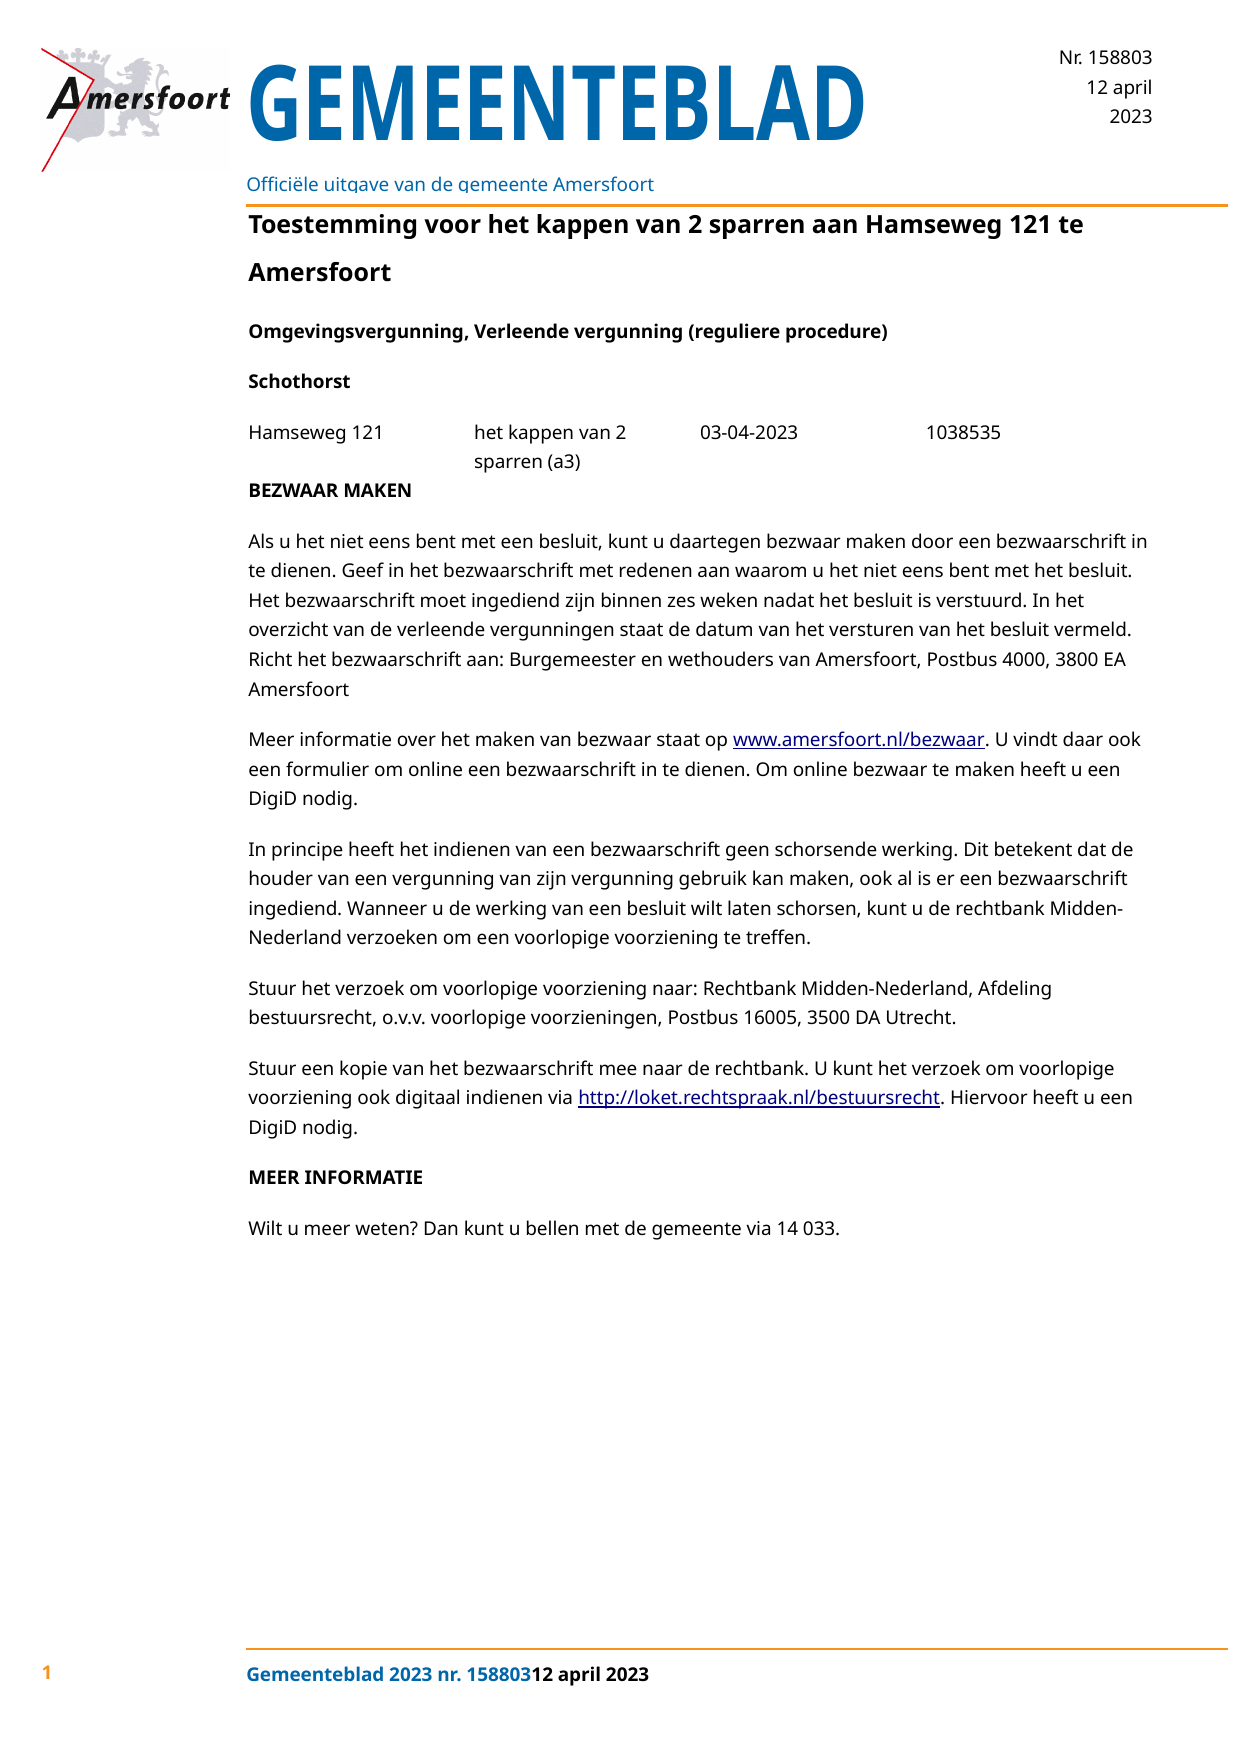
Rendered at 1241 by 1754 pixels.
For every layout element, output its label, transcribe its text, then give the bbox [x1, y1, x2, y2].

text MEER INFORMATIE [248, 1164, 1152, 1190]
table_header Hamseweg 121 [248, 419, 474, 474]
picture [41, 47, 231, 172]
text Als u het niet eens bent met een besluit, kunt u daartegen bezwaar maken door een bezwaarschrift in te dienen. Geef in het bezwaarschrift met redenen aan waarom u het niet eens bent met het besluit. Het bezwaarschrift moet ingediend zijn binnen zes weken nadat het besluit is verstuurd. In het overzicht van de verleende vergunningen staat de datum van het versturen van het besluit vermeld. Richt het bezwaarschrift aan: Burgemeester en wethouders van Amersfoort, Postbus 4000, 3800 EA Amersfoort [248, 528, 1152, 701]
table_header 1038535 [926, 419, 1152, 474]
text Toestemming voor het kappen van 2 sparren aan Hamseweg 121 te Amersfoort [248, 207, 1152, 288]
table_header 03-04-2023 [700, 419, 926, 474]
table_header het kappen van 2 sparren (a3) [474, 419, 700, 474]
text BEZWAAR MAKEN [248, 477, 1152, 503]
text Meer informatie over het maken van bezwaar staat op www.amersfoort.nl/bezwaar. U vindt daar ook een formulier om online een bezwaarschrift in te dienen. Om online bezwaar te maken heeft u een DigiD nodig. [248, 726, 1152, 811]
text Stuur een kopie van het bezwaarschrift mee naar de rechtbank. U kunt het verzoek om voorlopige voorziening ook digitaal indienen via http://loket.rechtspraak.nl/bestuursrecht. Hiervoor heeft u een DigiD nodig. [248, 1055, 1152, 1140]
text Schothorst [248, 368, 1152, 394]
text In principe heeft het indienen van een bezwaarschrift geen schorsende werking. Dit betekent dat de houder van een vergunning van zijn vergunning gebruik kan maken, ook al is er een bezwaarschrift ingediend. Wanneer u de werking van een besluit wilt laten schorsen, kunt u de rechtbank Midden-Nederland verzoeken om een voorlopige voorziening te treffen. [248, 836, 1152, 950]
text Stuur het verzoek om voorlopige voorziening naar: Rechtbank Midden-Nederland, Afdeling bestuursrecht, o.v.v. voorlopige voorzieningen, Postbus 16005, 3500 DA Utrecht. [248, 975, 1152, 1030]
text Omgevingsvergunning, Verleende vergunning (reguliere procedure) [248, 318, 1152, 344]
text Wilt u meer weten? Dan kunt u bellen met de gemeente via 14 033. [248, 1215, 1152, 1241]
